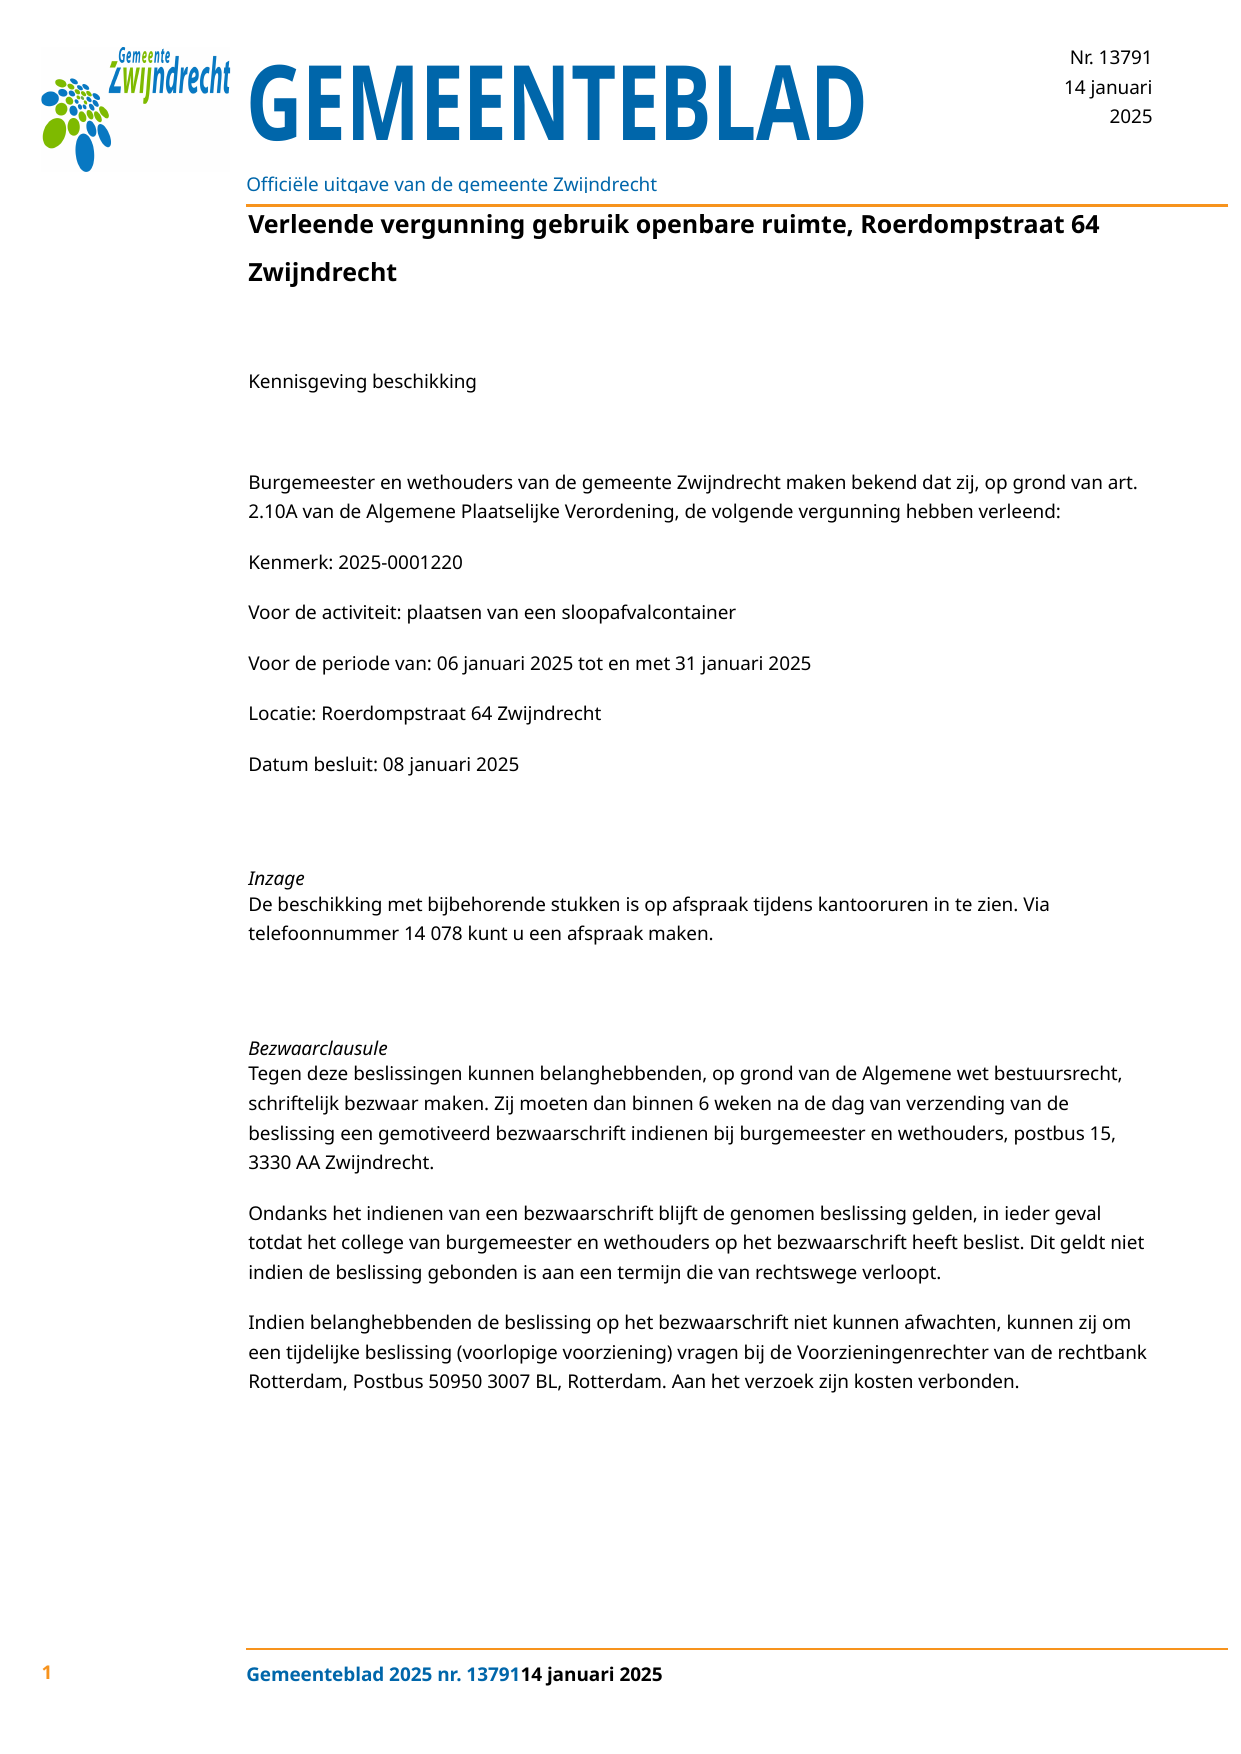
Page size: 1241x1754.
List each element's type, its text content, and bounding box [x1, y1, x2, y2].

text De beschikking met bijbehorende stukken is op afspraak tijdens kantooruren in te zien. Via telefoonnummer 14 078 kunt u een afspraak maken. [248, 891, 1152, 946]
text Locatie: Roerdompstraat 64 Zwijndrecht [248, 700, 1152, 726]
text Kennisgeving beschikking [248, 368, 1152, 394]
text Burgemeester en wethouders van de gemeente Zwijndrecht maken bekend dat zij, op grond van art. 2.10A van de Algemene Plaatselijke Verordening, de volgende vergunning hebben verleend: [248, 469, 1152, 524]
text Ondanks het indienen van een bezwaarschrift blijft de genomen beslissing gelden, in ieder geval totdat het college van burgemeester en wethouders op het bezwaarschrift heeft beslist. Dit geldt niet indien de beslissing gebonden is aan een termijn die van rechtswege verloopt. [248, 1200, 1152, 1285]
text Indien belanghebbenden de beslissing op het bezwaarschrift niet kunnen afwachten, kunnen zij om een tijdelijke beslissing (voorlopige voorziening) vragen bij de Voorzieningenrechter van de rechtbank Rotterdam, Postbus 50950 3007 BL, Rotterdam. Aan het verzoek zijn kosten verbonden. [248, 1309, 1152, 1394]
text Tegen deze beslissingen kunnen belanghebbenden, op grond van de Algemene wet bestuursrecht, schriftelijk bezwaar maken. Zij moeten dan binnen 6 weken na de dag van verzending van de beslissing een gemotiveerd bezwaarschrift indienen bij burgemeester en wethouders, postbus 15, 3330 AA Zwijndrecht. [248, 1061, 1152, 1175]
text Voor de periode van: 06 januari 2025 tot en met 31 januari 2025 [248, 650, 1152, 676]
text Bezwaarclausule [248, 1035, 1152, 1061]
text Verleende vergunning gebruik openbare ruimte, Roerdompstraat 64 Zwijndrecht [248, 207, 1152, 288]
picture [41, 47, 231, 172]
text Datum besluit: 08 januari 2025 [248, 751, 1152, 777]
text Inzage [248, 865, 1152, 891]
text Voor de activiteit: plaatsen van een sloopafvalcontainer [248, 599, 1152, 625]
text Kenmerk: 2025-0001220 [248, 549, 1152, 575]
